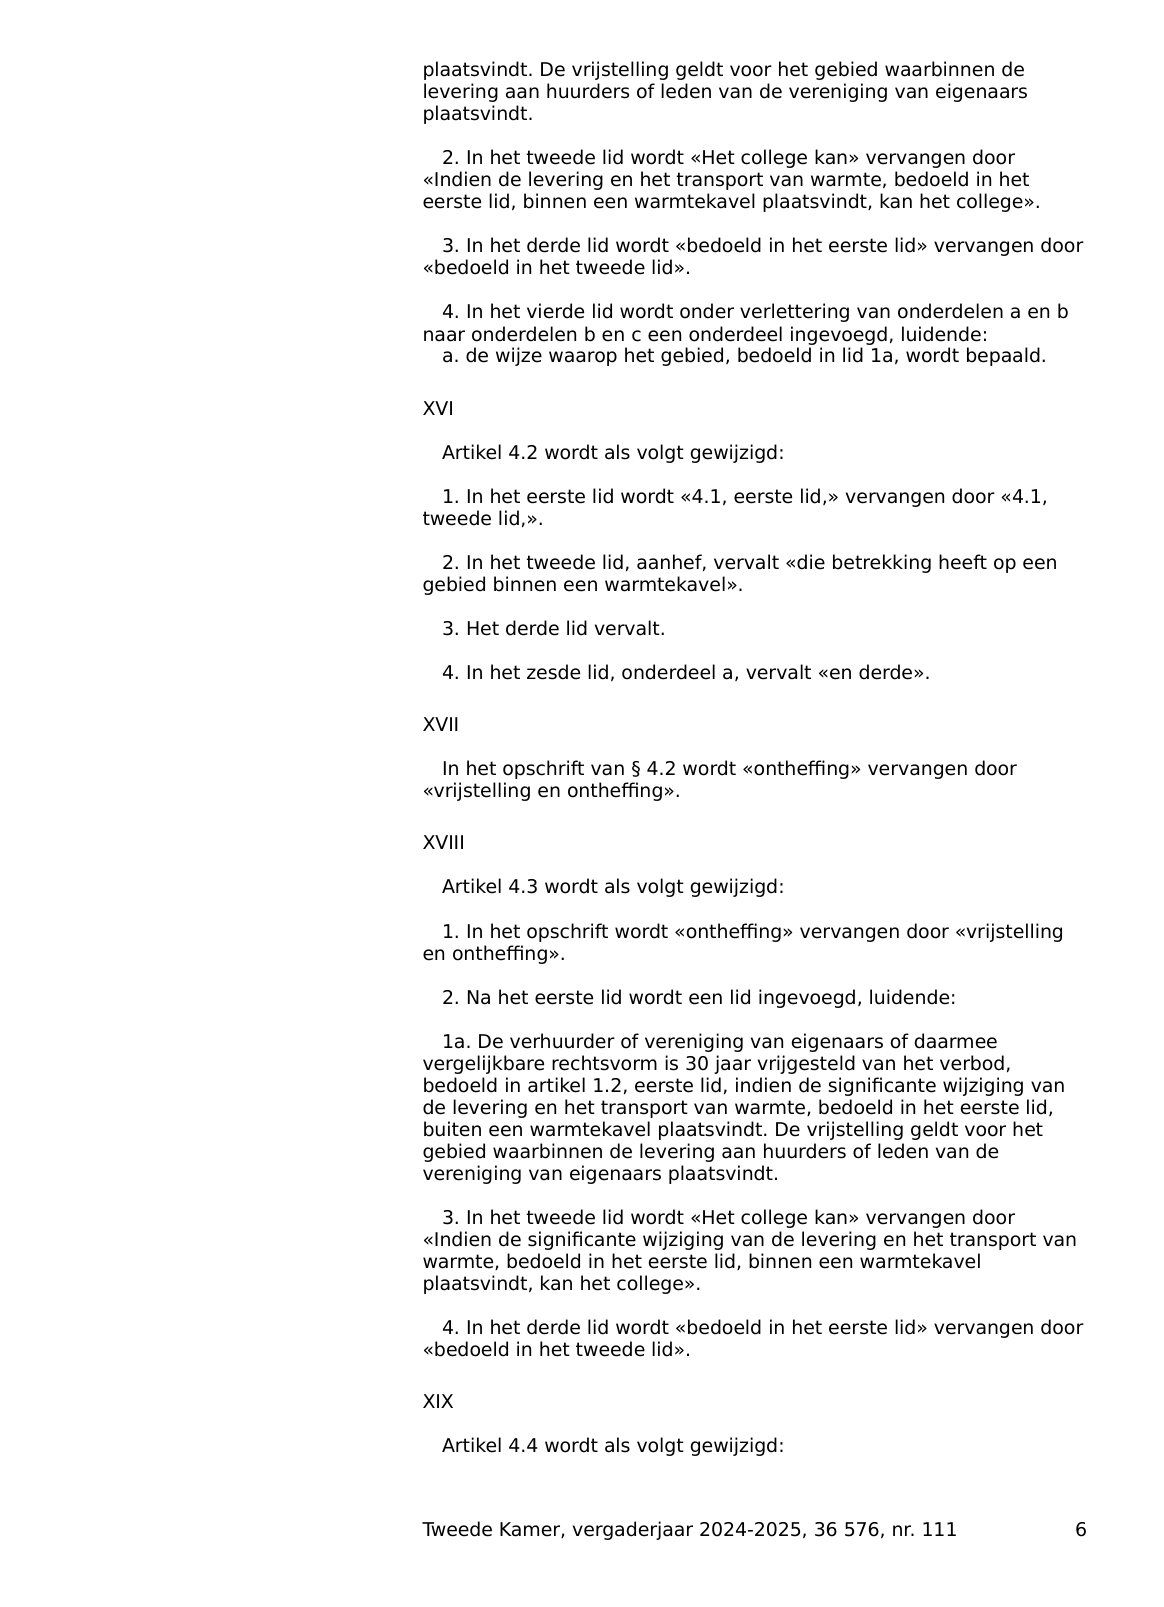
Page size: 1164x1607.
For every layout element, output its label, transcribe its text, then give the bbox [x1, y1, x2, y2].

text 3. In het tweede lid wordt «Het college kan» vervangen door «Indien de significante wijziging van de levering en het transport van warmte, bedoeld in het eerste lid, binnen een warmtekavel plaatsvindt, kan het college». [422, 1207, 1087, 1295]
text 3. In het derde lid wordt «bedoeld in het eerste lid» vervangen door «bedoeld in het tweede lid». [422, 235, 1087, 279]
text 2. Na het eerste lid wordt een lid ingevoegd, luidende: [422, 987, 1087, 1009]
text Artikel 4.2 wordt als volgt gewijzigd: [422, 442, 1087, 463]
text 1. In het eerste lid wordt «4.1, eerste lid,» vervangen door «4.1, tweede lid,». [422, 486, 1087, 530]
text plaatsvindt. De vrijstelling geldt voor het gebied waarbinnen de levering aan huurders of leden van de vereniging van eigenaars plaatsvindt. [422, 59, 1087, 125]
text 2. In het tweede lid, aanhef, vervalt «die betrekking heeft op een gebied binnen een warmtekavel». [422, 552, 1087, 596]
text a. de wijze waarop het gebied, bedoeld in lid 1a, wordt bepaald. [422, 345, 1087, 367]
text 4. In het derde lid wordt «bedoeld in het eerste lid» vervangen door «bedoeld in het tweede lid». [422, 1317, 1087, 1361]
text 4. In het zesde lid, onderdeel a, vervalt «en derde». [422, 662, 1087, 684]
text Artikel 4.4 wordt als volgt gewijzigd: [422, 1435, 1087, 1457]
text 4. In het vierde lid wordt onder verlettering van onderdelen a en b naar onderdelen b en c een onderdeel ingevoegd, luidende: [422, 301, 1087, 345]
text 2. In het tweede lid wordt «Het college kan» vervangen door «Indien de levering en het transport van warmte, bedoeld in het eerste lid, binnen een warmtekavel plaatsvindt, kan het college». [422, 147, 1087, 213]
text In het opschrift van § 4.2 wordt «ontheffing» vervangen door «vrijstelling en ontheffing». [422, 758, 1087, 802]
text Artikel 4.3 wordt als volgt gewijzigd: [422, 876, 1087, 898]
text 1a. De verhuurder of vereniging van eigenaars of daarmee vergelijkbare rechtsvorm is 30 jaar vrijgesteld van het verbod, bedoeld in artikel 1.2, eerste lid, indien de significante wijziging van de levering en het transport van warmte, bedoeld in het eerste lid, buiten een warmtekavel plaatsvindt. De vrijstelling geldt voor het gebied waarbinnen de levering aan huurders of leden van de vereniging van eigenaars plaatsvindt. [422, 1031, 1087, 1185]
text 1. In het opschrift wordt «ontheffing» vervangen door «vrijstelling en ontheffing». [422, 921, 1087, 964]
subtitle XVI [422, 397, 1087, 419]
subtitle XIX [422, 1391, 1087, 1413]
subtitle XVIII [422, 832, 1087, 854]
text 3. Het derde lid vervalt. [422, 618, 1087, 640]
subtitle XVII [422, 714, 1087, 736]
